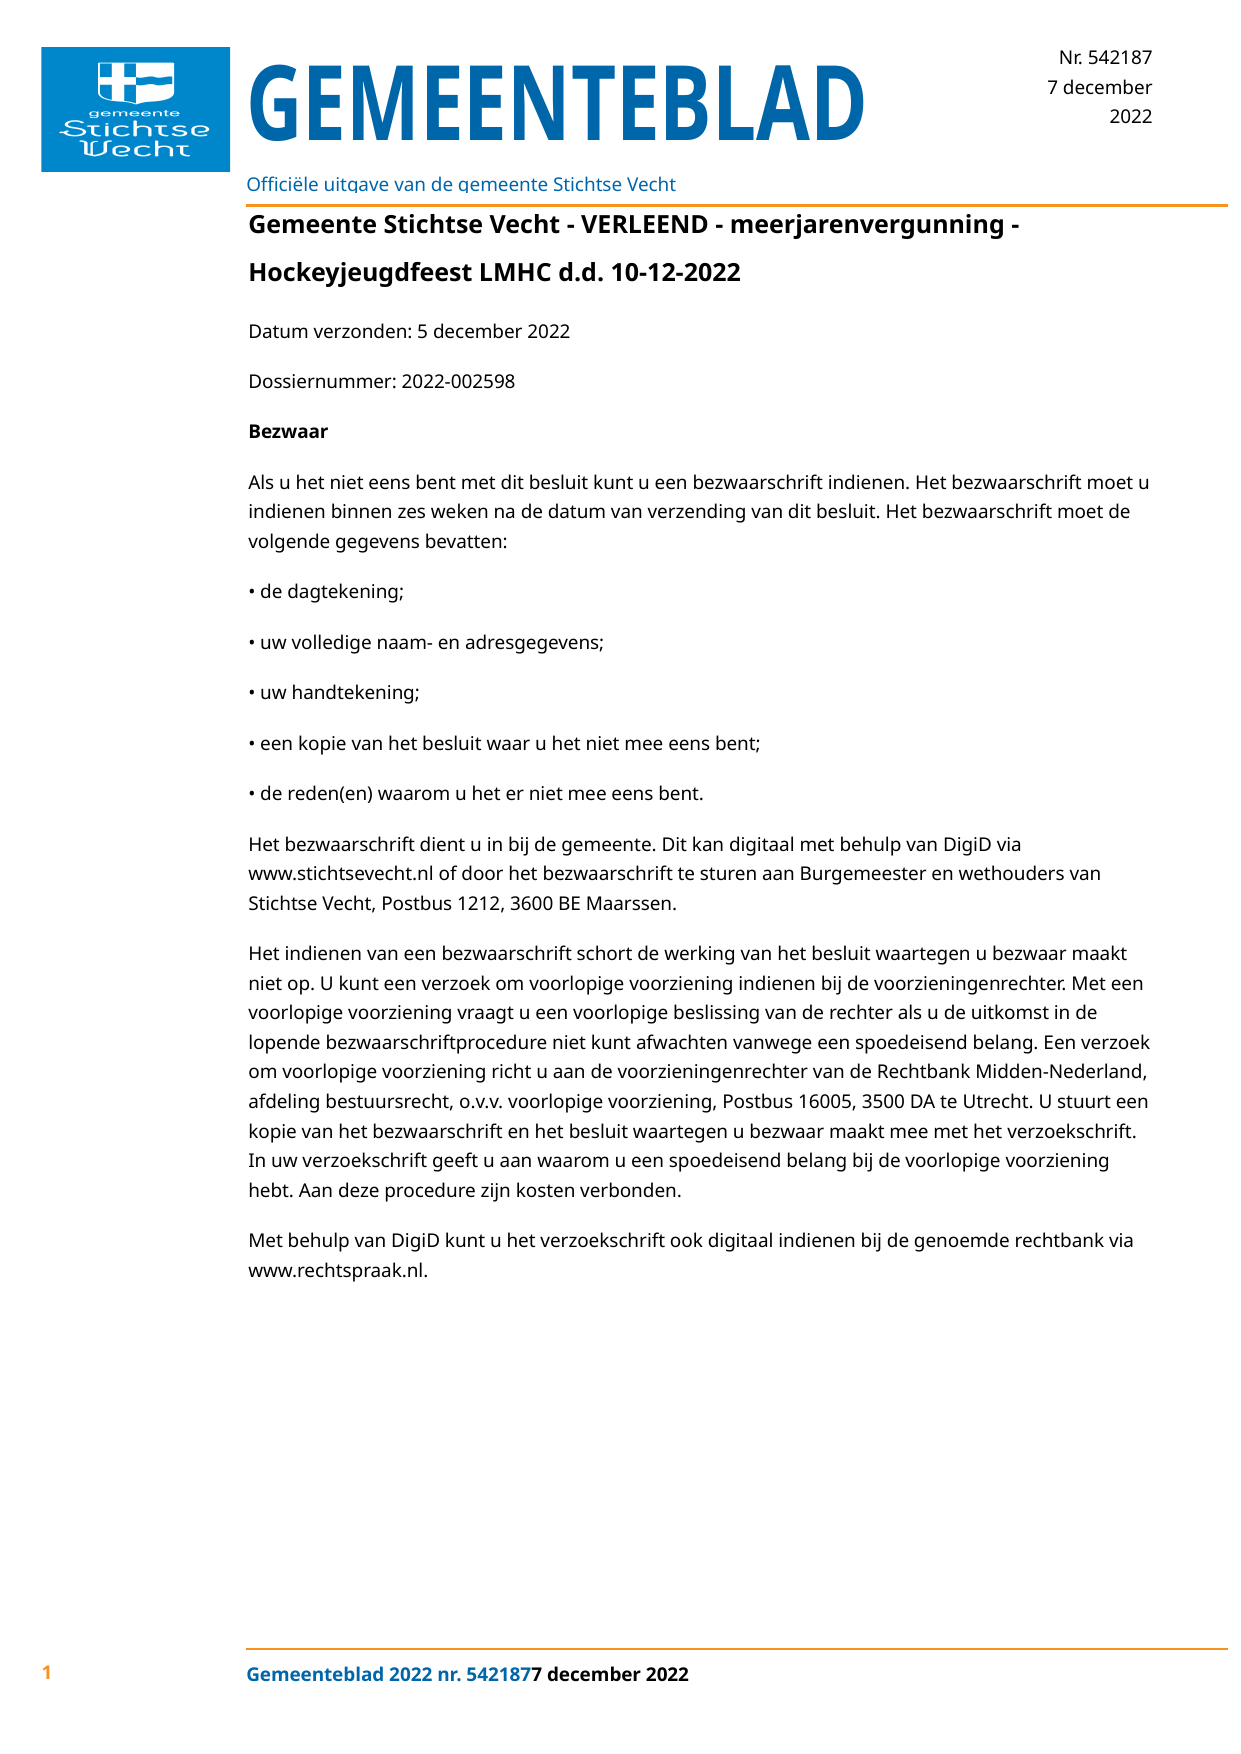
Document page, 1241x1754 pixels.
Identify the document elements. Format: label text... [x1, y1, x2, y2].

picture [99, 63, 135, 101]
text Bezwaar [248, 419, 1152, 444]
text Dossiernummer: 2022-002598 [248, 368, 1152, 394]
picture [137, 63, 174, 103]
text • uw handtekening; [248, 679, 1152, 705]
text Als u het niet eens bent met dit besluit kunt u een bezwaarschrift indienen. Het bezwaarschrift moet u indienen binnen zes weken na de datum van verzending van dit besluit. Het bezwaarschrift moet de volgende gegevens bevatten: [248, 469, 1152, 554]
text Het bezwaarschrift dient u in bij de gemeente. Dit kan digitaal met behulp van DigiD via www.stichtsevecht.nl of door het bezwaarschrift te sturen aan Burgemeester en wethouders van Stichtse Vecht, Postbus 1212, 3600 BE Maarssen. [248, 831, 1152, 916]
text Het indienen van een bezwaarschrift schort de werking van het besluit waartegen u bezwaar maakt niet op. U kunt een verzoek om voorlopige voorziening indienen bij de voorzieningenrechter. Met een voorlopige voorziening vraagt u een voorlopige beslissing van de rechter als u de uitkomst in de lopende bezwaarschriftprocedure niet kunt afwachten vanwege een spoedeisend belang. Een verzoek om voorlopige voorziening richt u aan de voorzieningenrechter van de Rechtbank Midden-Nederland, afdeling bestuursrecht, o.v.v. voorlopige voorziening, Postbus 16005, 3500 DA te Utrecht. U stuurt een kopie van het bezwaarschrift en het besluit waartegen u bezwaar maakt mee met het verzoekschrift. In uw verzoekschrift geeft u aan waarom u een spoedeisend belang bij de voorlopige voorziening hebt. Aan deze procedure zijn kosten verbonden. [248, 940, 1152, 1203]
text • uw volledige naam- en adresgegevens; [248, 629, 1152, 655]
text • de dagtekening; [248, 579, 1152, 604]
text • een kopie van het besluit waar u het niet mee eens bent; [248, 730, 1152, 756]
text • de reden(en) waarom u het er niet mee eens bent. [248, 780, 1152, 806]
text Met behulp van DigiD kunt u het verzoekschrift ook digitaal indienen bij de genoemde rechtbank via www.rechtspraak.nl. [248, 1227, 1152, 1283]
text Datum verzonden: 5 december 2022 [248, 318, 1152, 344]
text Gemeente Stichtse Vecht - VERLEEND - meerjarenvergunning - Hockeyjeugdfeest LMHC d.d. 10-12-2022 [248, 207, 1152, 288]
